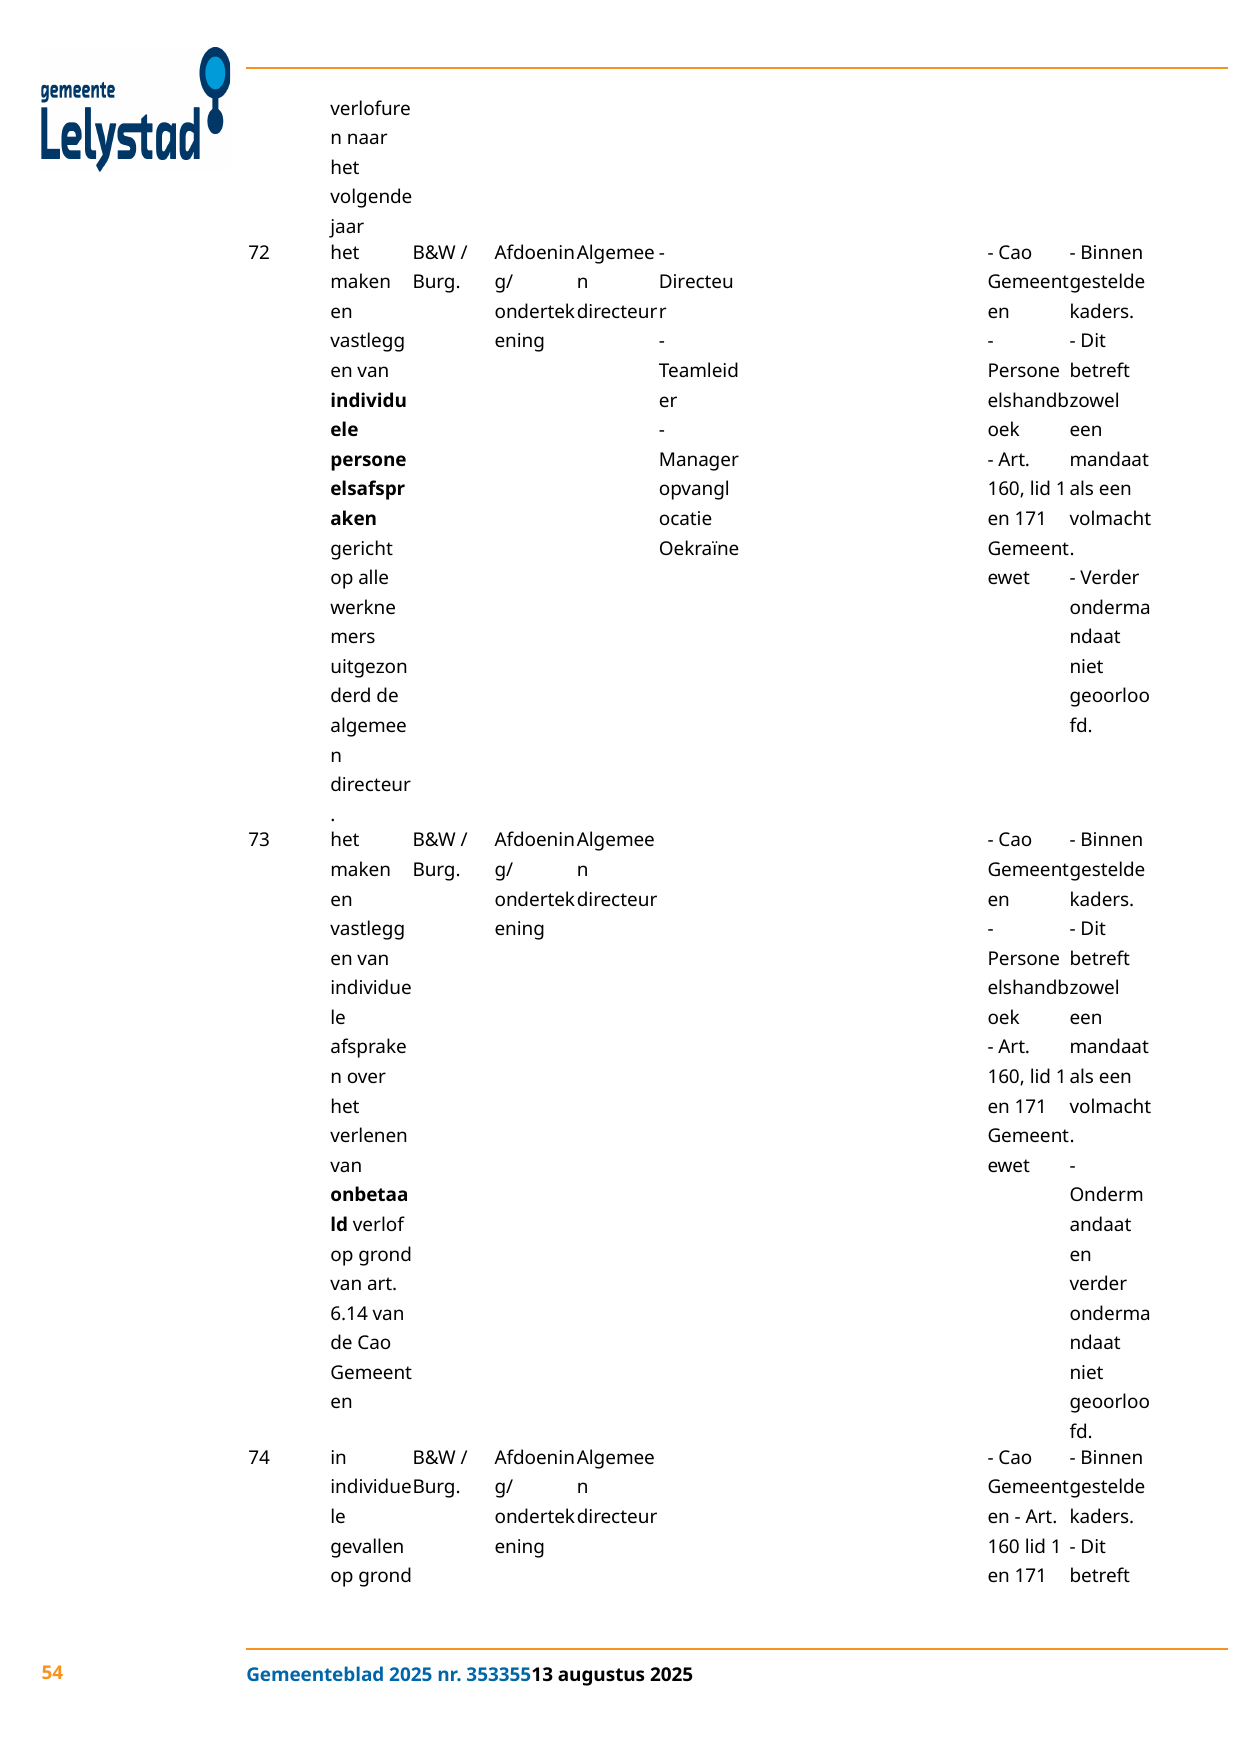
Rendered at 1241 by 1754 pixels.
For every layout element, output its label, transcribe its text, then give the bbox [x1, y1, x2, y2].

table_cell Algemeen directeur [577, 1444, 659, 1588]
table_cell Afdoening/ondertekening [494, 827, 577, 1444]
table_cell [823, 827, 905, 1444]
table_cell Afdoening/ondertekening [494, 239, 577, 827]
table_cell - Binnen gestelde kaders. - Dit betreft [1069, 1444, 1152, 1588]
table_cell 74 [248, 1444, 330, 1588]
table_cell B&W / Burg. [412, 827, 494, 1444]
table_cell - Binnen gestelde kaders. - Dit betreft zowel een mandaat als een volmacht. -Ondermandaat en verder ondermandaat niet geoorloofd. [1069, 827, 1152, 1444]
table_cell [577, 95, 659, 239]
table_cell [823, 95, 905, 239]
table_cell [741, 95, 823, 239]
table_cell Algemeen directeur [577, 827, 659, 1444]
table_cell [494, 95, 577, 239]
table_cell [905, 1444, 987, 1588]
table_cell [741, 239, 823, 827]
table_cell het maken en vastleggen van individuele afspraken over het verlenen van onbetaald verlof op grond van art. 6.14 van de Cao Gemeenten [330, 827, 412, 1444]
table_cell B&W / Burg. [412, 239, 494, 827]
table_cell [659, 827, 741, 1444]
table_cell het maken en vastleggen van individuele personeelsafspraken gericht op alle werknemers uitgezonderd de algemeen directeur. [330, 239, 412, 827]
table_cell [741, 1444, 823, 1588]
table_cell [1069, 95, 1152, 239]
table_cell - Cao Gemeenten - Art. 160 lid 1 en 171 [987, 1444, 1069, 1588]
table_cell - Cao Gemeenten - Personeelshandboek - Art. 160, lid 1 en 171 Gemeentewet [987, 239, 1069, 827]
table_cell - Cao Gemeenten - Personeelshandboek - Art. 160, lid 1 en 171 Gemeentewet [987, 827, 1069, 1444]
table_cell [823, 1444, 905, 1588]
table_cell verlofuren naar het volgende jaar [330, 95, 412, 239]
table_cell B&W / Burg. [412, 1444, 494, 1588]
table_cell [741, 827, 823, 1444]
table_cell [905, 239, 987, 827]
table_cell [248, 95, 330, 239]
table_cell [659, 95, 741, 239]
table_cell in individuele gevallen op grond [330, 1444, 412, 1588]
table_cell [823, 239, 905, 827]
table_cell [659, 1444, 741, 1588]
table_cell Afdoening/ondertekening [494, 1444, 577, 1588]
table_cell [987, 95, 1069, 239]
table_cell 73 [248, 827, 330, 1444]
picture [41, 47, 231, 172]
table_cell [905, 827, 987, 1444]
table_cell 72 [248, 239, 330, 827]
table_cell Algemeen directeur [577, 239, 659, 827]
table_cell - Directeur - Teamleider - Manager opvanglocatie Oekraïne [659, 239, 741, 827]
table_cell [412, 95, 494, 239]
table_cell - Binnen gestelde kaders. - Dit betreft zowel een mandaat als een volmacht. - Verder ondermandaat niet geoorloofd. [1069, 239, 1152, 827]
table_cell [905, 95, 987, 239]
